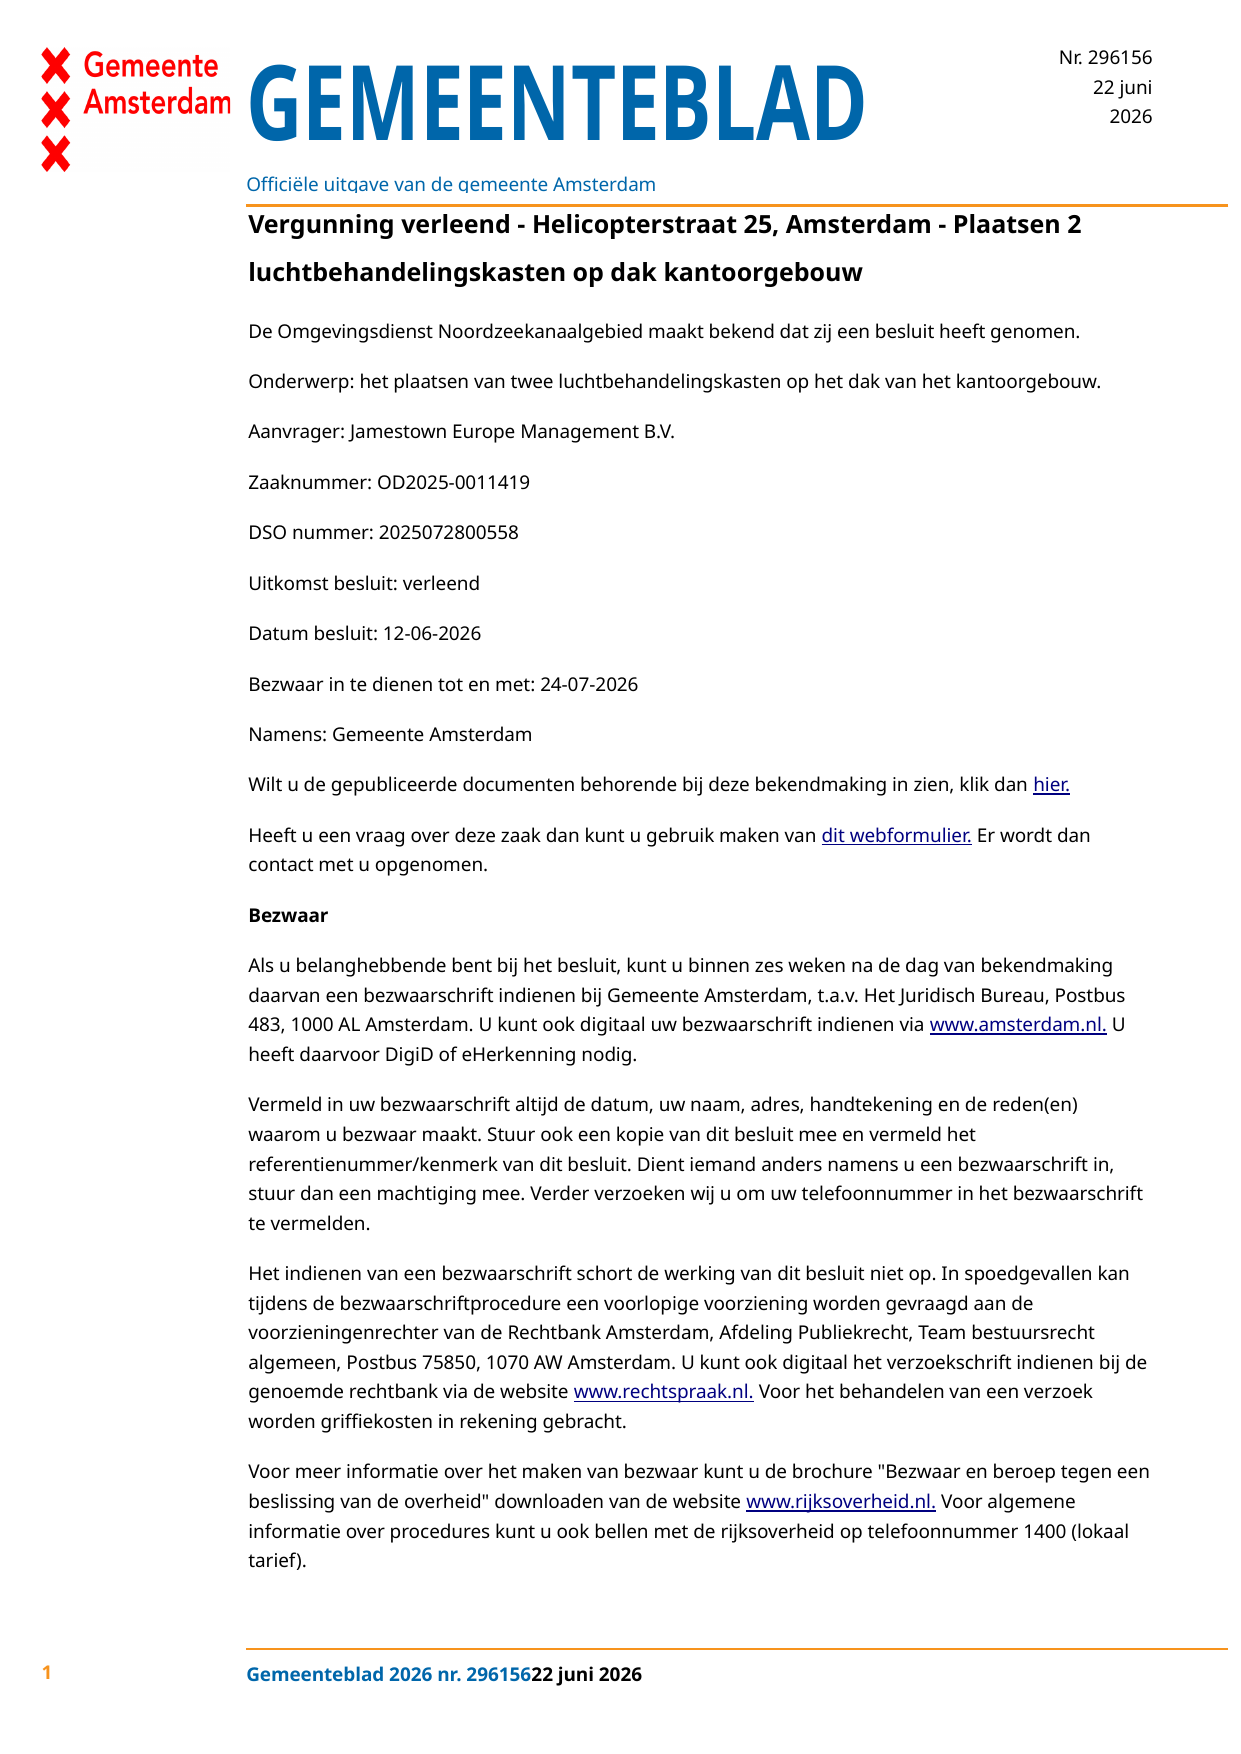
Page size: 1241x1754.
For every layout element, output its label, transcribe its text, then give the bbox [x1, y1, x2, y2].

text Bezwaar in te dienen tot en met: 24-07-2026 [248, 671, 1152, 697]
text Voor meer informatie over het maken van bezwaar kunt u de brochure "Bezwaar en beroep tegen een beslissing van de overheid" downloaden van de website www.rijksoverheid.nl. Voor algemene informatie over procedures kunt u ook bellen met de rijksoverheid op telefoonnummer 1400 (lokaal tarief). [248, 1459, 1152, 1573]
text Namens: Gemeente Amsterdam [248, 721, 1152, 747]
text Aanvrager: Jamestown Europe Management B.V. [248, 419, 1152, 444]
text Onderwerp: het plaatsen van twee luchtbehandelingskasten op het dak van het kantoorgebouw. [248, 368, 1152, 394]
picture [41, 47, 231, 172]
text Zaaknummer: OD2025-0011419 [248, 469, 1152, 495]
text Datum besluit: 12-06-2026 [248, 620, 1152, 646]
text Als u belanghebbende bent bij het besluit, kunt u binnen zes weken na de dag van bekendmaking daarvan een bezwaarschrift indienen bij Gemeente Amsterdam, t.a.v. Het Juridisch Bureau, Postbus 483, 1000 AL Amsterdam. U kunt ook digitaal uw bezwaarschrift indienen via www.amsterdam.nl. U heeft daarvoor DigiD of eHerkenning nodig. [248, 952, 1152, 1067]
text Vermeld in uw bezwaarschrift altijd de datum, uw naam, adres, handtekening en de reden(en) waarom u bezwaar maakt. Stuur ook een kopie van dit besluit mee en vermeld het referentienummer/kenmerk van dit besluit. Dient iemand anders namens u een bezwaarschrift in, stuur dan een machtiging mee. Verder verzoeken wij u om uw telefoonnummer in het bezwaarschrift te vermelden. [248, 1092, 1152, 1236]
text Heeft u een vraag over deze zaak dan kunt u gebruik maken van dit webformulier. Er wordt dan contact met u opgenomen. [248, 822, 1152, 877]
text Het indienen van een bezwaarschrift schort de werking van dit besluit niet op. In spoedgevallen kan tijdens de bezwaarschriftprocedure een voorlopige voorziening worden gevraagd aan de voorzieningenrechter van de Rechtbank Amsterdam, Afdeling Publiekrecht, Team bestuursrecht algemeen, Postbus 75850, 1070 AW Amsterdam. U kunt ook digitaal het verzoekschrift indienen bij de genoemde rechtbank via de website www.rechtspraak.nl. Voor het behandelen van een verzoek worden griffiekosten in rekening gebracht. [248, 1260, 1152, 1434]
text DSO nummer: 2025072800558 [248, 519, 1152, 545]
text Uitkomst besluit: verleend [248, 570, 1152, 596]
text Vergunning verleend - Helicopterstraat 25, Amsterdam - Plaatsen 2 luchtbehandelingskasten op dak kantoorgebouw [248, 207, 1152, 288]
text Bezwaar [248, 902, 1152, 928]
text Wilt u de gepubliceerde documenten behorende bij deze bekendmaking in zien, klik dan hier. [248, 772, 1152, 797]
text De Omgevingsdienst Noordzeekanaalgebied maakt bekend dat zij een besluit heeft genomen. [248, 318, 1152, 344]
